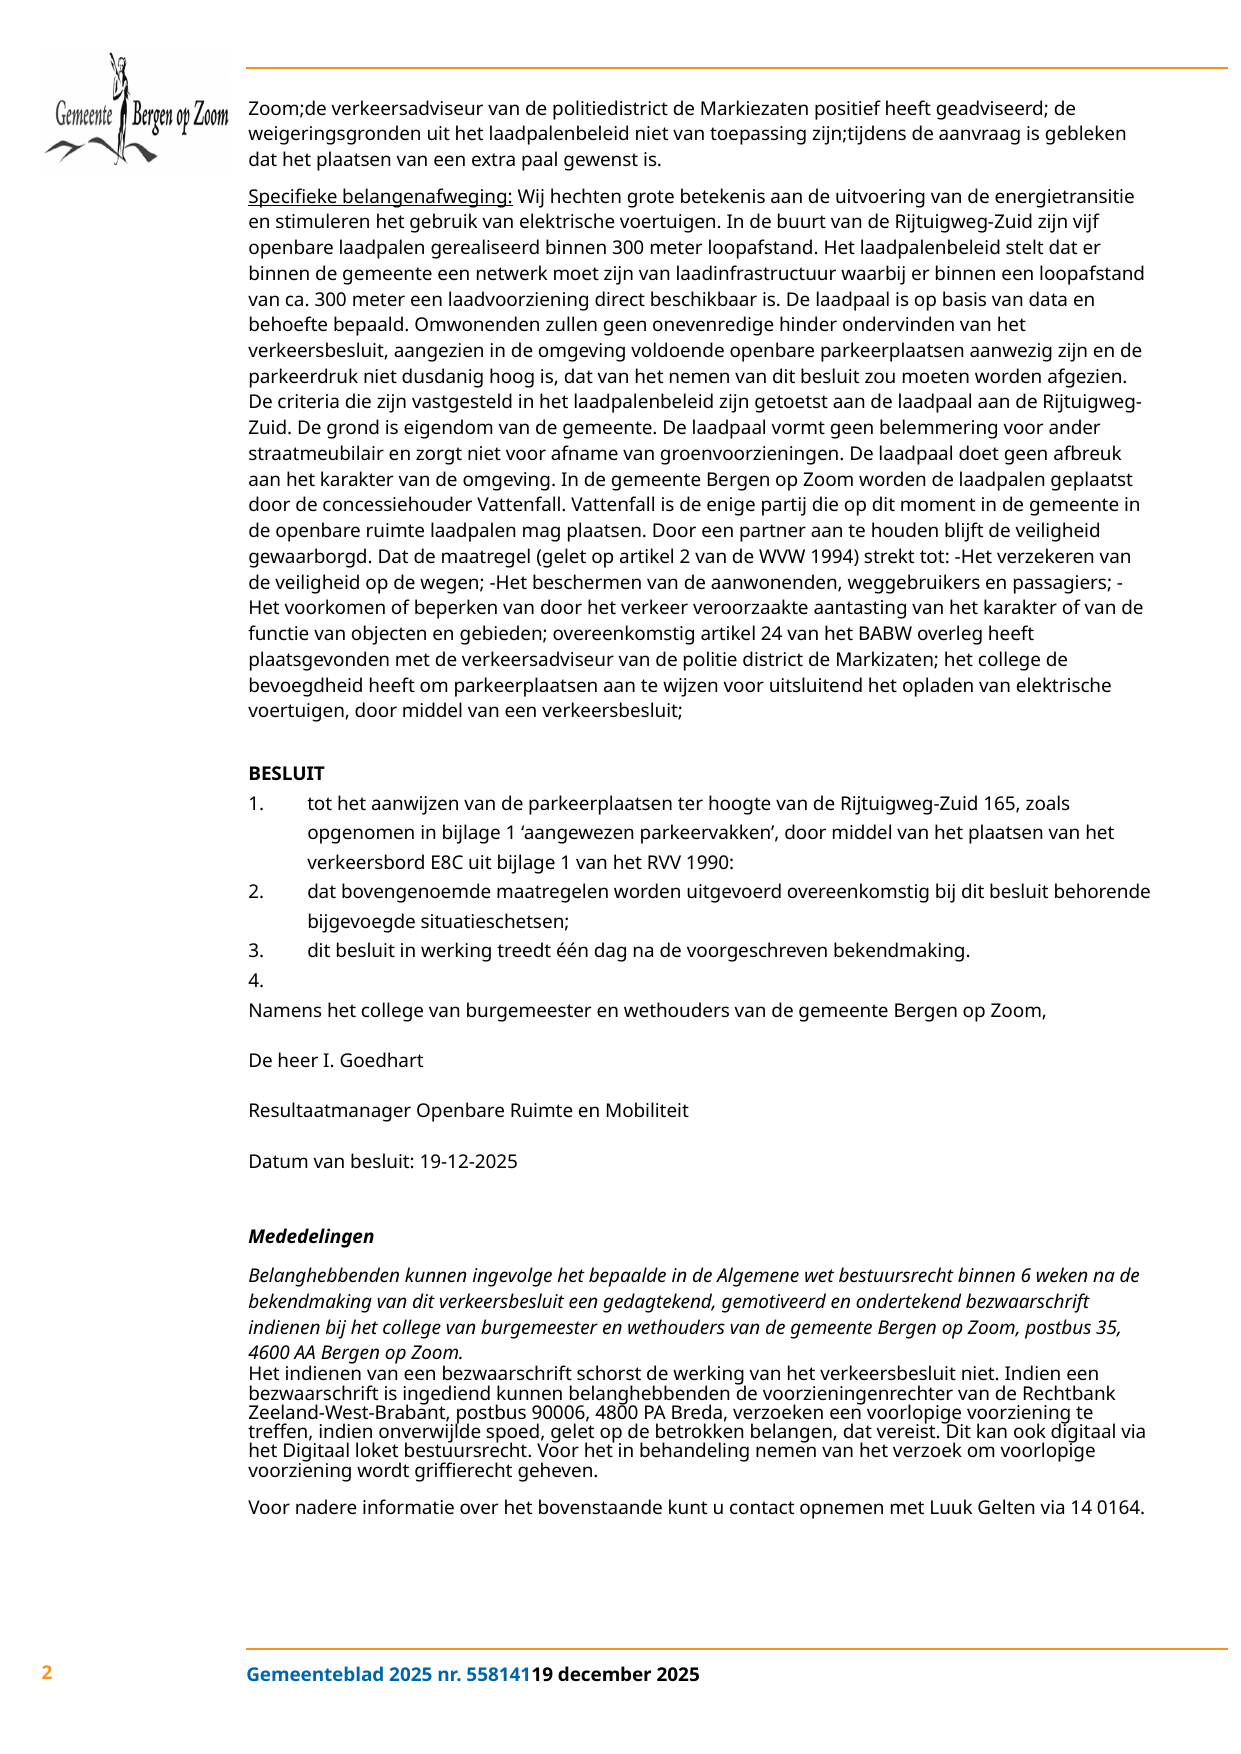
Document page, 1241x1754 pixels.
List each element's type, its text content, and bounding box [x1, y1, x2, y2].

list dat bovengenoemde maatregelen worden uitgevoerd overeenkomstig bij dit besluit behorende bijgevoegde situatieschetsen; [248, 878, 1152, 934]
text Specifieke belangenafweging: Wij hechten grote betekenis aan de uitvoering van de energietransitie en stimuleren het gebruik van elektrische voertuigen. In de buurt van de Rijtuigweg-Zuid zijn vijf openbare laadpalen gerealiseerd binnen 300 meter loopafstand. Het laadpalenbeleid stelt dat er binnen de gemeente een netwerk moet zijn van laadinfrastructuur waarbij er binnen een loopafstand van ca. 300 meter een laadvoorziening direct beschikbaar is. De laadpaal is op basis van data en behoefte bepaald. Omwonenden zullen geen onevenredige hinder ondervinden van het verkeersbesluit, aangezien in de omgeving voldoende openbare parkeerplaatsen aanwezig zijn en de parkeerdruk niet dusdanig hoog is, dat van het nemen van dit besluit zou moeten worden afgezien. De criteria die zijn vastgesteld in het laadpalenbeleid zijn getoetst aan de laadpaal aan de Rijtuigweg-Zuid. De grond is eigendom van de gemeente. De laadpaal vormt geen belemmering voor ander straatmeubilair en zorgt niet voor afname van groenvoorzieningen. De laadpaal doet geen afbreuk aan het karakter van de omgeving. In de gemeente Bergen op Zoom worden de laadpalen geplaatst door de concessiehouder Vattenfall. Vattenfall is de enige partij die op dit moment in de gemeente in de openbare ruimte laadpalen mag plaatsen. Door een partner aan te houden blijft de veiligheid gewaarborgd. Dat de maatregel (gelet op artikel 2 van de WVW 1994) strekt tot: -Het verzekeren van de veiligheid op de wegen; -Het beschermen van de aanwonenden, weggebruikers en passagiers; -Het voorkomen of beperken van door het verkeer veroorzaakte aantasting van het karakter of van de functie van objecten en gebieden; overeenkomstig artikel 24 van het BABW overleg heeft plaatsgevonden met de verkeersadviseur van de politie district de Markizaten; het college de bevoegdheid heeft om parkeerplaatsen aan te wijzen voor uitsluitend het opladen van elektrische voertuigen, door middel van een verkeersbesluit; [248, 183, 1152, 723]
picture [41, 47, 231, 172]
text BESLUIT [248, 760, 1152, 786]
text Het indienen van een bezwaarschrift schorst de werking van het verkeersbesluit niet. Indien een bezwaarschrift is ingediend kunnen belanghebbenden de voorzieningenrechter van de Rechtbank Zeeland-West-Brabant, postbus 90006, 4800 PA Breda, verzoeken een voorlopige voorziening te treffen, indien onverwijlde spoed, gelet op de betrokken belangen, dat vereist. Dit kan ook digitaal via het Digitaal loket bestuursrecht. Voor het in behandeling nemen van het verzoek om voorlopige voorziening wordt griffierecht geheven. [248, 1365, 1152, 1481]
list dit besluit in werking treedt één dag na de voorgeschreven bekendmaking. [248, 938, 1152, 963]
text Zoom;de verkeersadviseur van de politiedistrict de Markiezaten positief heeft geadviseerd; de weigeringsgronden uit het laadpalenbeleid niet van toepassing zijn;tijdens de aanvraag is gebleken dat het plaatsen van een extra paal gewenst is. [248, 95, 1152, 172]
text Datum van besluit: 19-12-2025 [248, 1148, 1152, 1174]
list tot het aanwijzen van de parkeerplaatsen ter hoogte van de Rijtuigweg-Zuid 165, zoals opgenomen in bijlage 1 ‘aangewezen parkeervakken’, door middel van het plaatsen van het verkeersbord E8C uit bijlage 1 van het RVV 1990: [248, 790, 1152, 875]
text Resultaatmanager Openbare Ruimte en Mobiliteit [248, 1098, 1152, 1123]
text Belanghebbenden kunnen ingevolge het bepaalde in de Algemene wet bestuursrecht binnen 6 weken na de bekendmaking van dit verkeersbesluit een gedagtekend, gemotiveerd en ondertekend bezwaarschrift indienen bij het college van burgemeester en wethouders van de gemeente Bergen op Zoom, postbus 35, 4600 AA Bergen op Zoom. [248, 1262, 1152, 1365]
text Voor nadere informatie over het bovenstaande kunt u contact opnemen met Luuk Gelten via 14 0164. [248, 1499, 1152, 1518]
text Mededelingen [248, 1223, 1152, 1249]
text Namens het college van burgemeester en wethouders van de gemeente Bergen op Zoom, [248, 997, 1152, 1023]
text De heer I. Goedhart [248, 1047, 1152, 1073]
